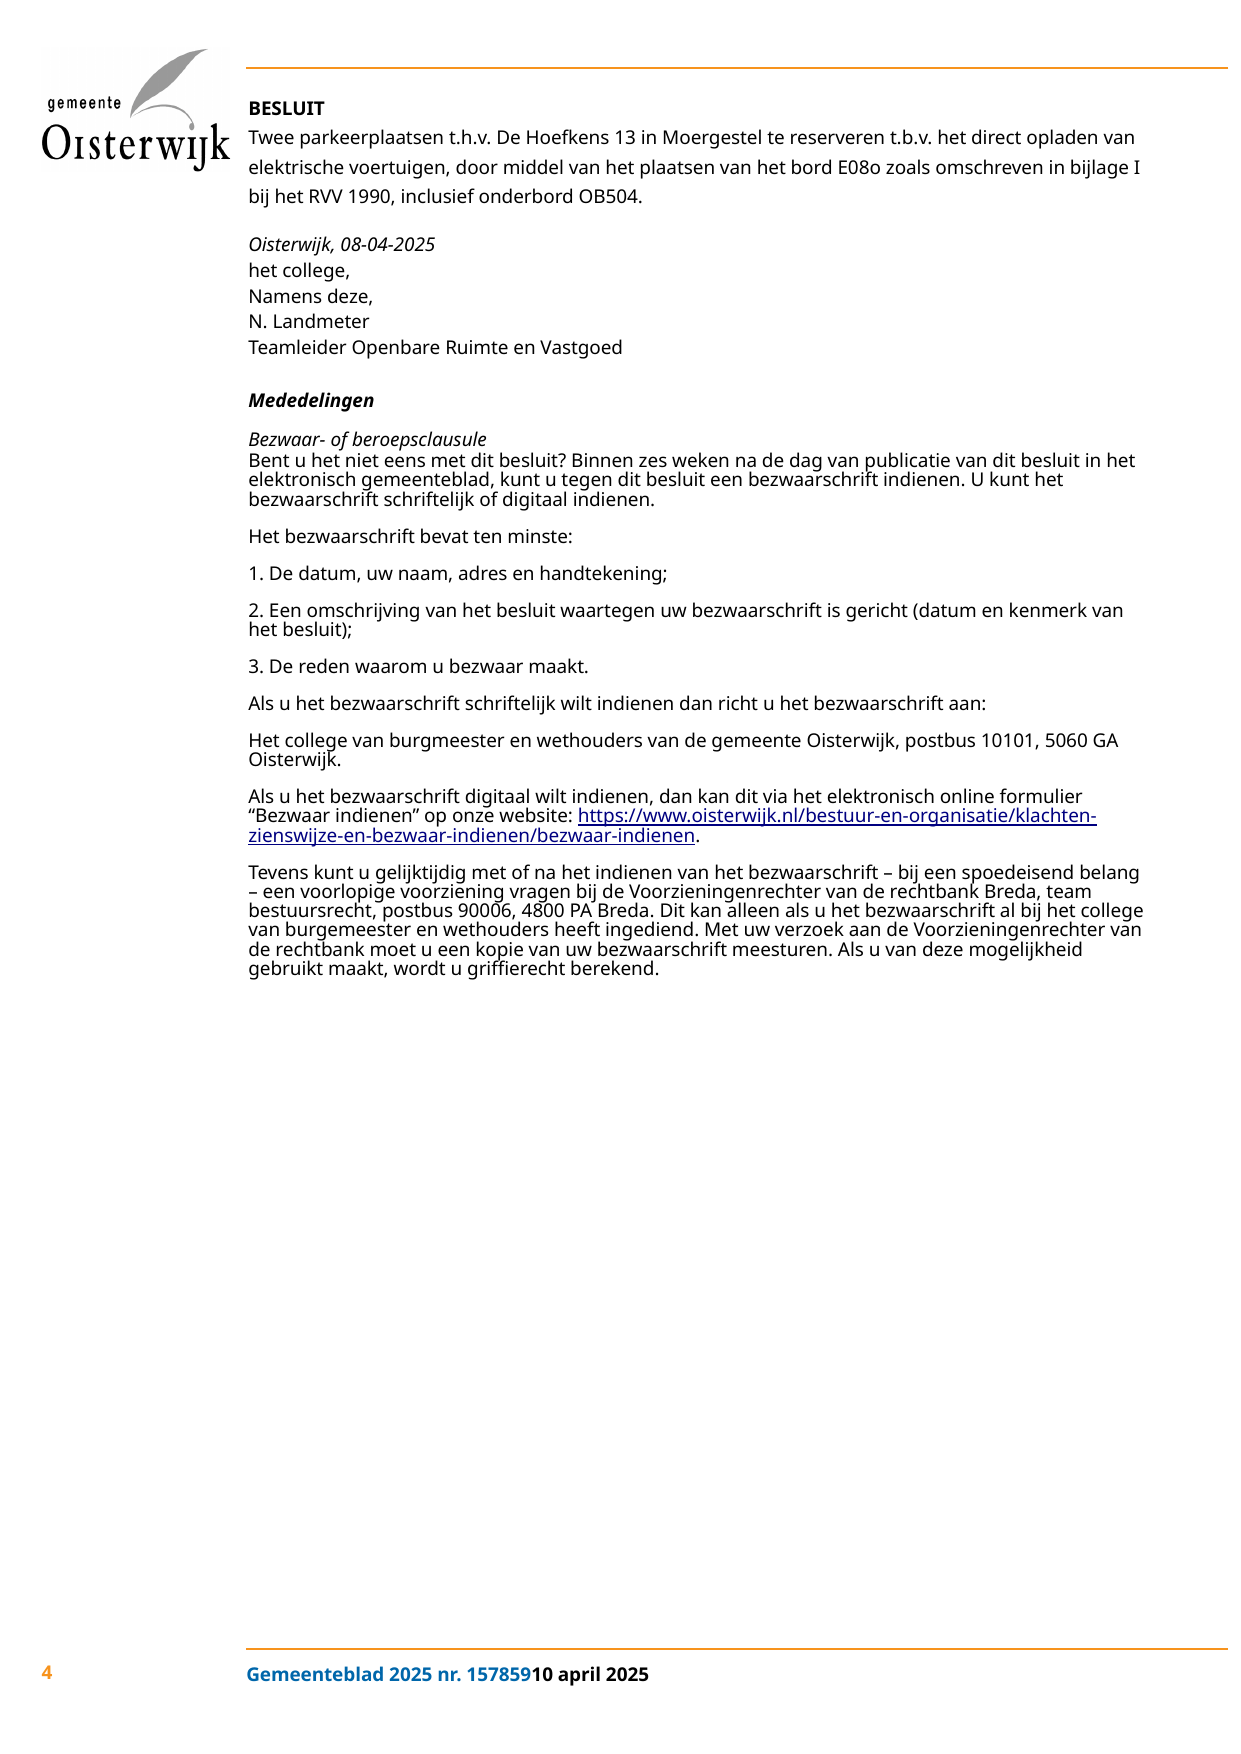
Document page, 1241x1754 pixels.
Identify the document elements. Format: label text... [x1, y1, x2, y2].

text BESLUIT [248, 95, 1152, 121]
text Twee parkeerplaatsen t.h.v. De Hoefkens 13 in Moergestel te reserveren t.b.v. het direct opladen van elektrische voertuigen, door middel van het plaatsen van het bord E08o zoals omschreven in bijlage I bij het RVV 1990, inclusief onderbord OB504. [248, 124, 1152, 209]
text Tevens kunt u gelijktijdig met of na het indienen van het bezwaarschrift – bij een spoedeisend belang – een voorlopige voorziening vragen bij de Voorzieningenrechter van de rechtbank Breda, team bestuursrecht, postbus 90006, 4800 PA Breda. Dit kan alleen als u het bezwaarschrift al bij het college van burgemeester en wethouders heeft ingediend. Met uw verzoek aan de Voorzieningenrechter van de rechtbank moet u een kopie van uw bezwaarschrift meesturen. Als u van deze mogelijkheid gebruikt maakt, wordt u griffierecht berekend. [248, 864, 1152, 979]
text 3. De reden waarom u bezwaar maakt. [248, 658, 1152, 677]
text Bent u het niet eens met dit besluit? Binnen zes weken na de dag van publicatie van dit besluit in het elektronisch gemeenteblad, kunt u tegen dit besluit een bezwaarschrift indienen. U kunt het bezwaarschrift schriftelijk of digitaal indienen. [248, 452, 1152, 510]
text N. Landmeter [248, 308, 1152, 334]
text Het college van burgmeester en wethouders van de gemeente Oisterwijk, postbus 10101, 5060 GA Oisterwijk. [248, 732, 1152, 770]
text Namens deze, [248, 283, 1152, 308]
text Mededelingen [248, 387, 1152, 413]
text Als u het bezwaarschrift digitaal wilt indienen, dan kan dit via het elektronisch online formulier “Bezwaar indienen” op onze website: https://www.oisterwijk.nl/bestuur-en-organisatie/klachten-zienswijze-en-bezwaar-indienen/bezwaar-indienen. [248, 788, 1152, 846]
text 1. De datum, uw naam, adres en handtekening; [248, 565, 1152, 584]
text Teamleider Openbare Ruimte en Vastgoed [248, 334, 1152, 360]
text Het bezwaarschrift bevat ten minste: [248, 528, 1152, 547]
text Bezwaar- of beroepsclausule [248, 426, 1152, 452]
text het college, [248, 257, 1152, 283]
picture [41, 47, 231, 172]
text 2. Een omschrijving van het besluit waartegen uw bezwaarschrift is gericht (datum en kenmerk van het besluit); [248, 602, 1152, 640]
text Oisterwijk, 08-04-2025 [248, 231, 1152, 257]
text Als u het bezwaarschrift schriftelijk wilt indienen dan richt u het bezwaarschrift aan: [248, 695, 1152, 714]
